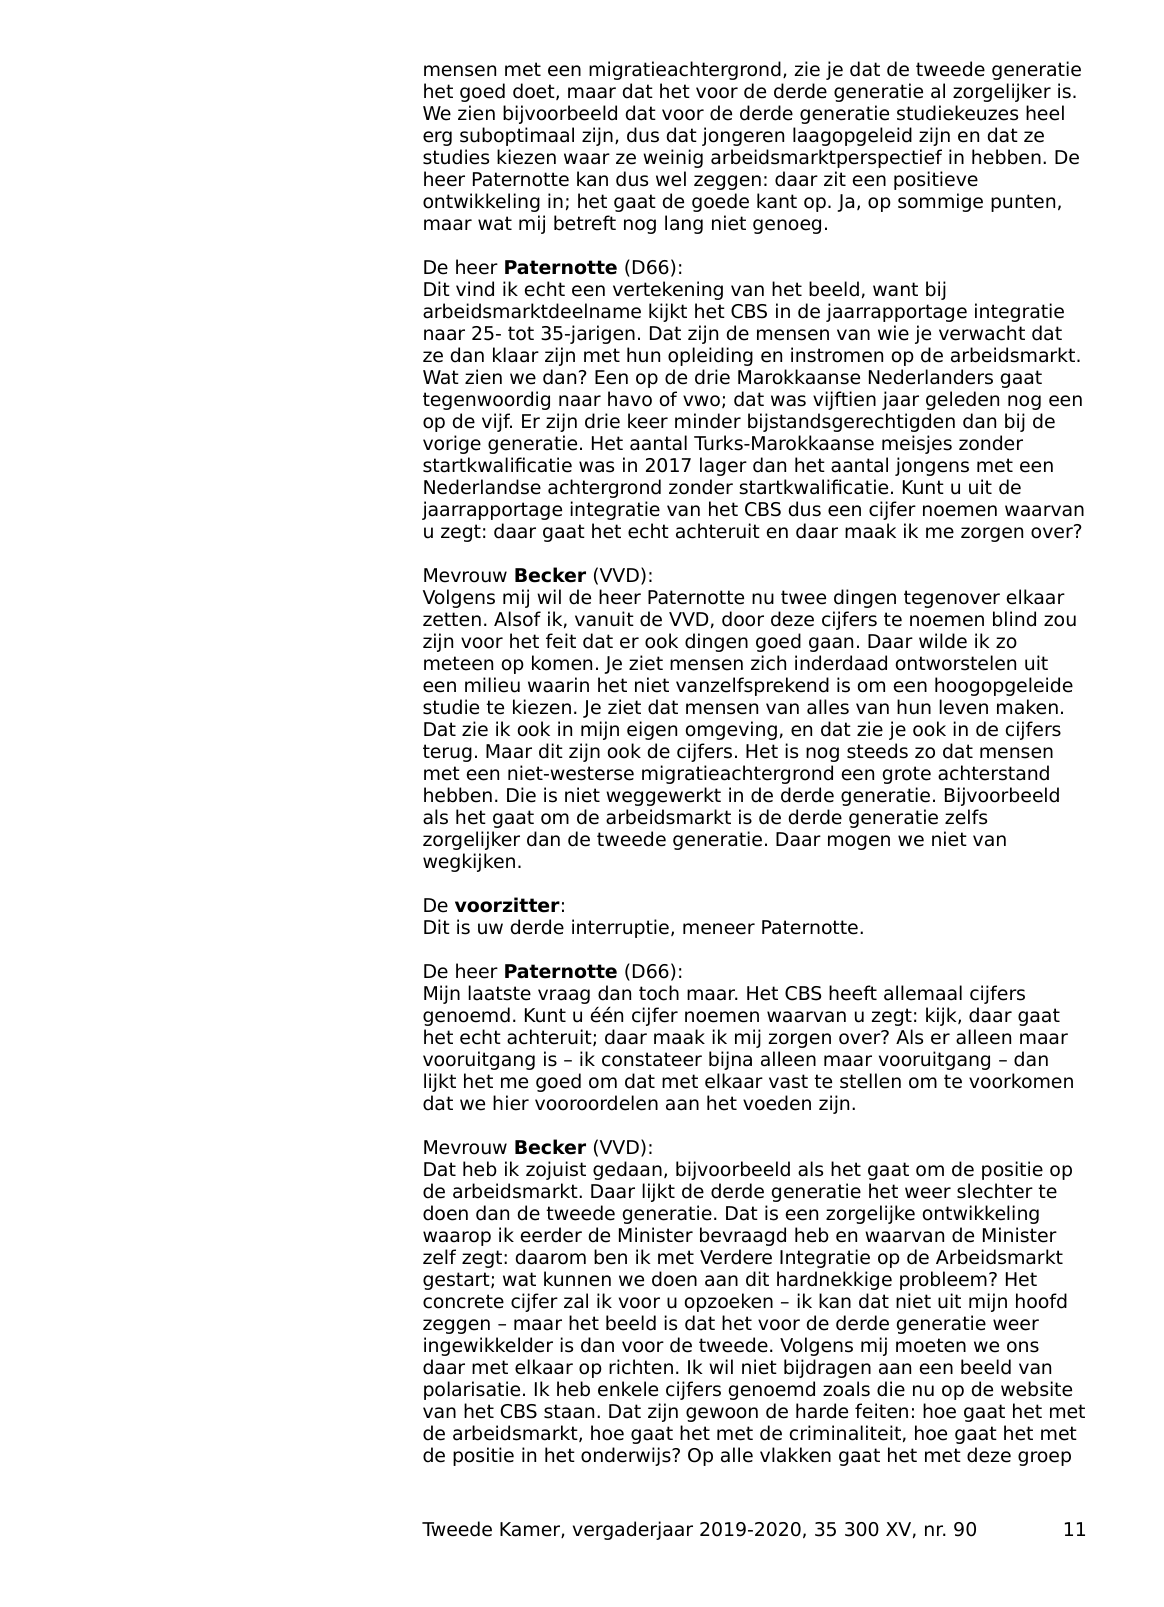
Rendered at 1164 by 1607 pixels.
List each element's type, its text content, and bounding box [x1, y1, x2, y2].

text Mevrouw Becker (VVD): [422, 565, 1087, 587]
text mensen met een migratieachtergrond, zie je dat de tweede generatie het goed doet, maar dat het voor de derde generatie al zorgelijker is. We zien bijvoorbeeld dat voor de derde generatie studiekeuzes heel erg suboptimaal zijn, dus dat jongeren laagopgeleid zijn en dat ze studies kiezen waar ze weinig arbeidsmarktperspectief in hebben. De heer Paternotte kan dus wel zeggen: daar zit een positieve ontwikkeling in; het gaat de goede kant op. Ja, op sommige punten, maar wat mij betreft nog lang niet genoeg. [422, 59, 1087, 235]
text Dat heb ik zojuist gedaan, bijvoorbeeld als het gaat om de positie op de arbeidsmarkt. Daar lijkt de derde generatie het weer slechter te doen dan de tweede generatie. Dat is een zorgelijke ontwikkeling waarop ik eerder de Minister bevraagd heb en waarvan de Minister zelf zegt: daarom ben ik met Verdere Integratie op de Arbeidsmarkt gestart; wat kunnen we doen aan dit hardnekkige probleem? Het concrete cijfer zal ik voor u opzoeken – ik kan dat niet uit mijn hoofd zeggen – maar het beeld is dat het voor de derde generatie weer ingewikkelder is dan voor de tweede. Volgens mij moeten we ons daar met elkaar op richten. Ik wil niet bijdragen aan een beeld van polarisatie. Ik heb enkele cijfers genoemd zoals die nu op de website van het CBS staan. Dat zijn gewoon de harde feiten: hoe gaat het met de arbeidsmarkt, hoe gaat het met de criminaliteit, hoe gaat het met de positie in het onderwijs? Op alle vlakken gaat het met deze groep [422, 1159, 1087, 1467]
text De heer Paternotte (D66): [422, 961, 1087, 983]
text Volgens mij wil de heer Paternotte nu twee dingen tegenover elkaar zetten. Alsof ik, vanuit de VVD, door deze cijfers te noemen blind zou zijn voor het feit dat er ook dingen goed gaan. Daar wilde ik zo meteen op komen. Je ziet mensen zich inderdaad ontworstelen uit een milieu waarin het niet vanzelfsprekend is om een hoogopgeleide studie te kiezen. Je ziet dat mensen van alles van hun leven maken. Dat zie ik ook in mijn eigen omgeving, en dat zie je ook in de cijfers terug. Maar dit zijn ook de cijfers. Het is nog steeds zo dat mensen met een niet-westerse migratieachtergrond een grote achterstand hebben. Die is niet weggewerkt in de derde generatie. Bijvoorbeeld als het gaat om de arbeidsmarkt is de derde generatie zelfs zorgelijker dan de tweede generatie. Daar mogen we niet van wegkijken. [422, 587, 1087, 873]
text Dit is uw derde interruptie, meneer Paternotte. [422, 917, 1087, 939]
text De heer Paternotte (D66): [422, 257, 1087, 279]
text Mevrouw Becker (VVD): [422, 1137, 1087, 1159]
text Mijn laatste vraag dan toch maar. Het CBS heeft allemaal cijfers genoemd. Kunt u één cijfer noemen waarvan u zegt: kijk, daar gaat het echt achteruit; daar maak ik mij zorgen over? Als er alleen maar vooruitgang is – ik constateer bijna alleen maar vooruitgang – dan lijkt het me goed om dat met elkaar vast te stellen om te voorkomen dat we hier vooroordelen aan het voeden zijn. [422, 983, 1087, 1115]
text De voorzitter: [422, 895, 1087, 917]
text Dit vind ik echt een vertekening van het beeld, want bij arbeidsmarktdeelname kijkt het CBS in de jaarrapportage integratie naar 25- tot 35-jarigen. Dat zijn de mensen van wie je verwacht dat ze dan klaar zijn met hun opleiding en instromen op de arbeidsmarkt. Wat zien we dan? Een op de drie Marokkaanse Nederlanders gaat tegenwoordig naar havo of vwo; dat was vijftien jaar geleden nog een op de vijf. Er zijn drie keer minder bijstandsgerechtigden dan bij de vorige generatie. Het aantal Turks-Marokkaanse meisjes zonder startkwalificatie was in 2017 lager dan het aantal jongens met een Nederlandse achtergrond zonder startkwalificatie. Kunt u uit de jaarrapportage integratie van het CBS dus een cijfer noemen waarvan u zegt: daar gaat het echt achteruit en daar maak ik me zorgen over? [422, 279, 1087, 543]
